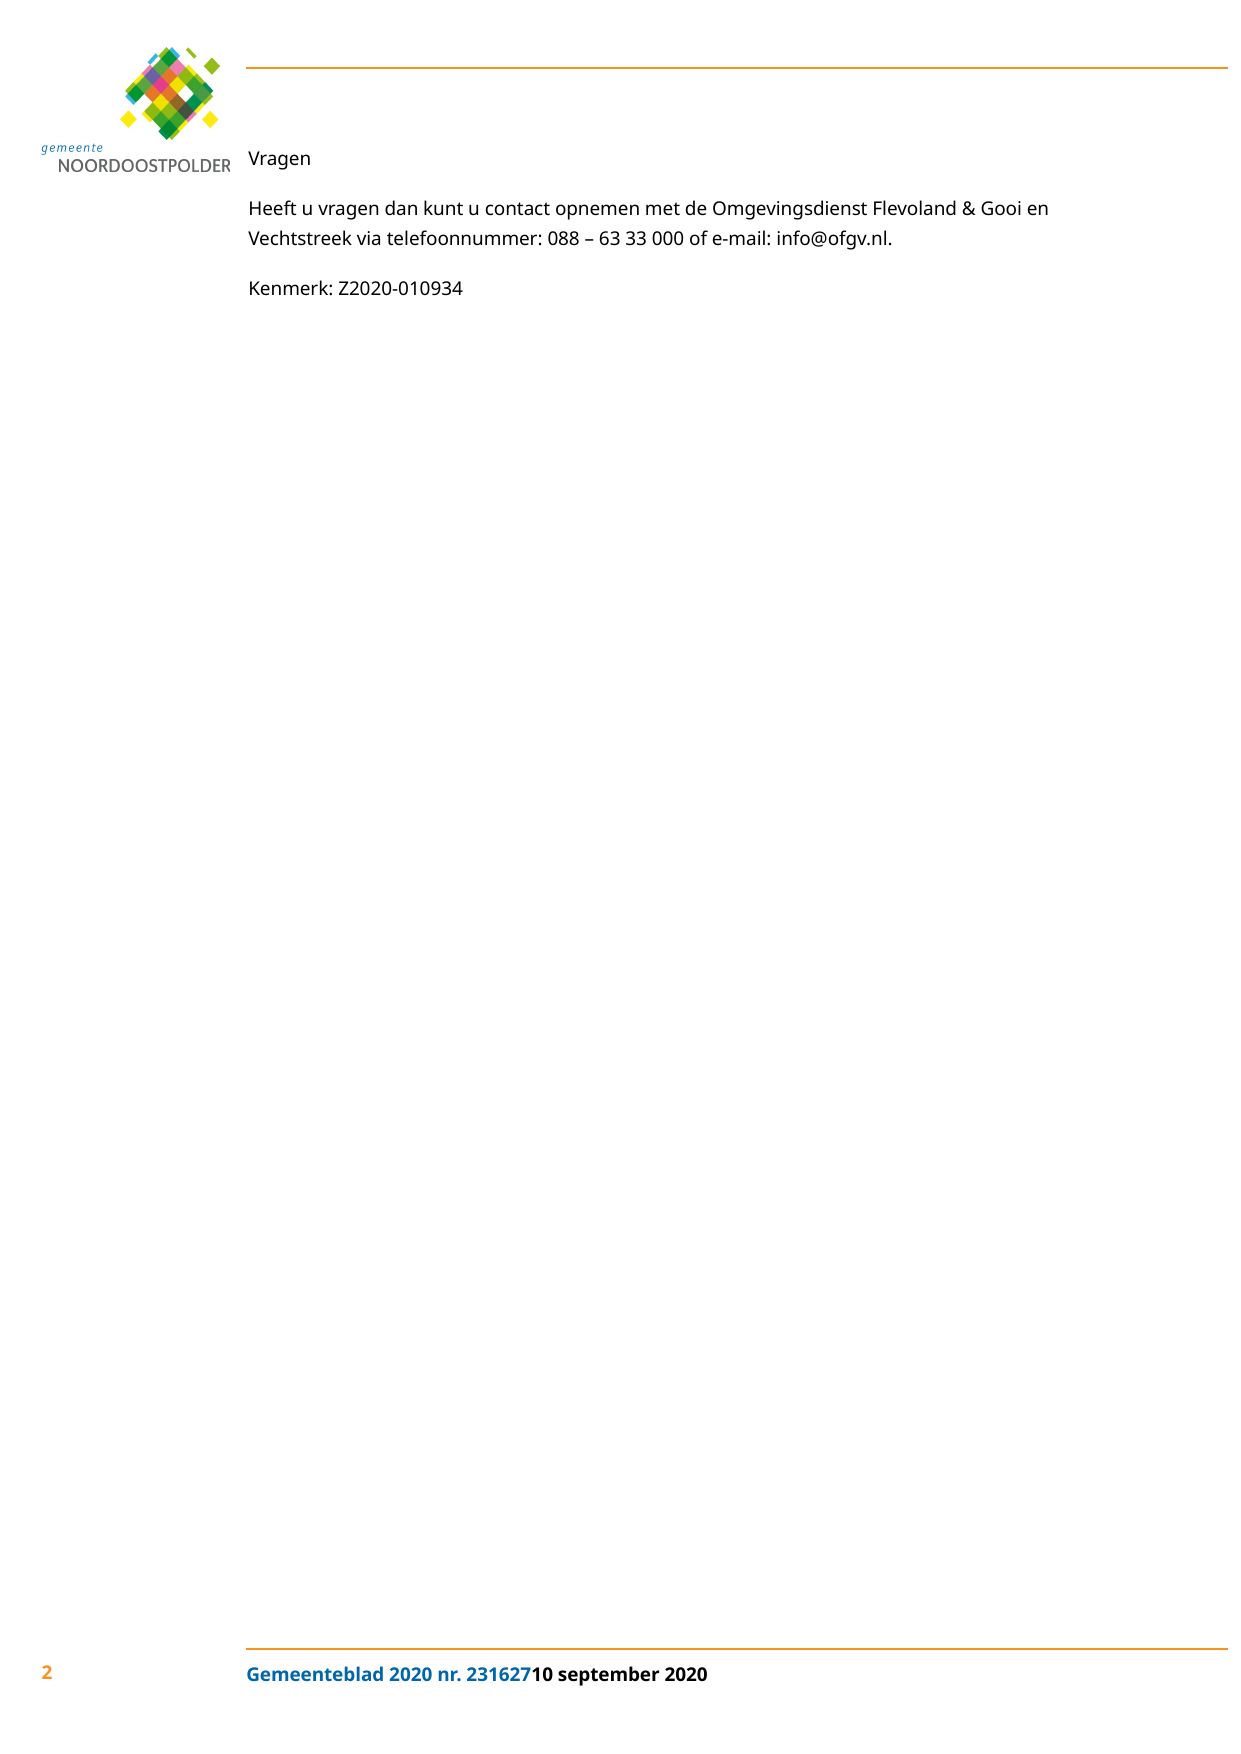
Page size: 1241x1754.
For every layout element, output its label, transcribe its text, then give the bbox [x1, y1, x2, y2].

text Vragen [248, 145, 1152, 171]
picture [41, 47, 231, 172]
text Heeft u vragen dan kunt u contact opnemen met de Omgevingsdienst Flevoland & Gooi en Vechtstreek via telefoonnummer: 088 – 63 33 000 of e-mail: info@ofgv.nl. [248, 196, 1152, 251]
text Kenmerk: Z2020-010934 [248, 276, 1152, 301]
